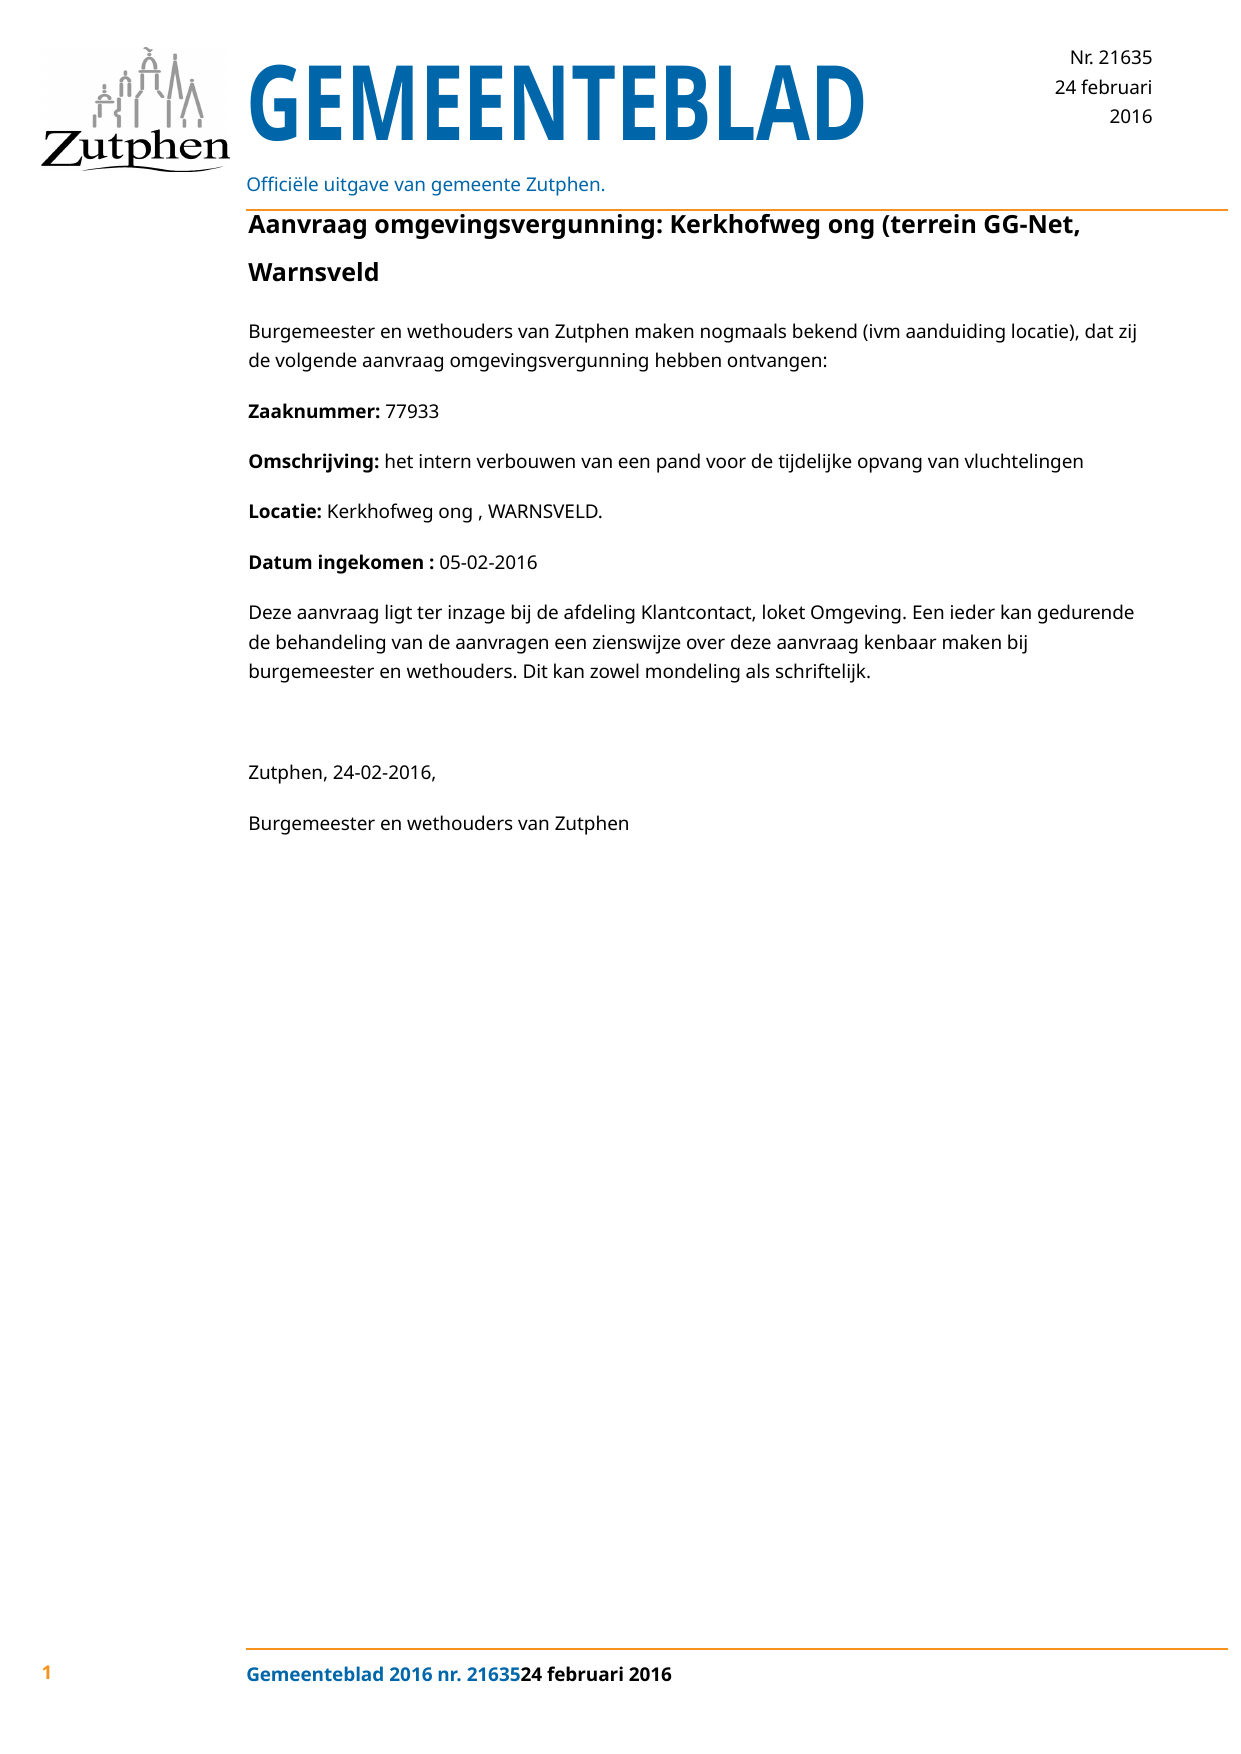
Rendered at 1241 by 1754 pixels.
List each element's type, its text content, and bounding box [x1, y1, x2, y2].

text Datum ingekomen : 05-02-2016 [248, 549, 1152, 575]
text Burgemeester en wethouders van Zutphen [248, 810, 1152, 836]
picture [41, 47, 231, 172]
text Zaaknummer: 77933 [248, 398, 1152, 424]
text Zutphen, 24-02-2016, [248, 759, 1152, 785]
text Aanvraag omgevingsvergunning: Kerkhofweg ong (terrein GG-Net, Warnsveld [248, 211, 1152, 288]
text Omschrijving: het intern verbouwen van een pand voor de tijdelijke opvang van vluchtelingen [248, 448, 1152, 474]
text Locatie: Kerkhofweg ong , WARNSVELD. [248, 499, 1152, 524]
text Deze aanvraag ligt ter inzage bij de afdeling Klantcontact, loket Omgeving. Een ieder kan gedurende de behandeling van de aanvragen een zienswijze over deze aanvraag kenbaar maken bij burgemeester en wethouders. Dit kan zowel mondeling als schriftelijk. [248, 599, 1152, 684]
text Burgemeester en wethouders van Zutphen maken nogmaals bekend (ivm aanduiding locatie), dat zij de volgende aanvraag omgevingsvergunning hebben ontvangen: [248, 318, 1152, 373]
